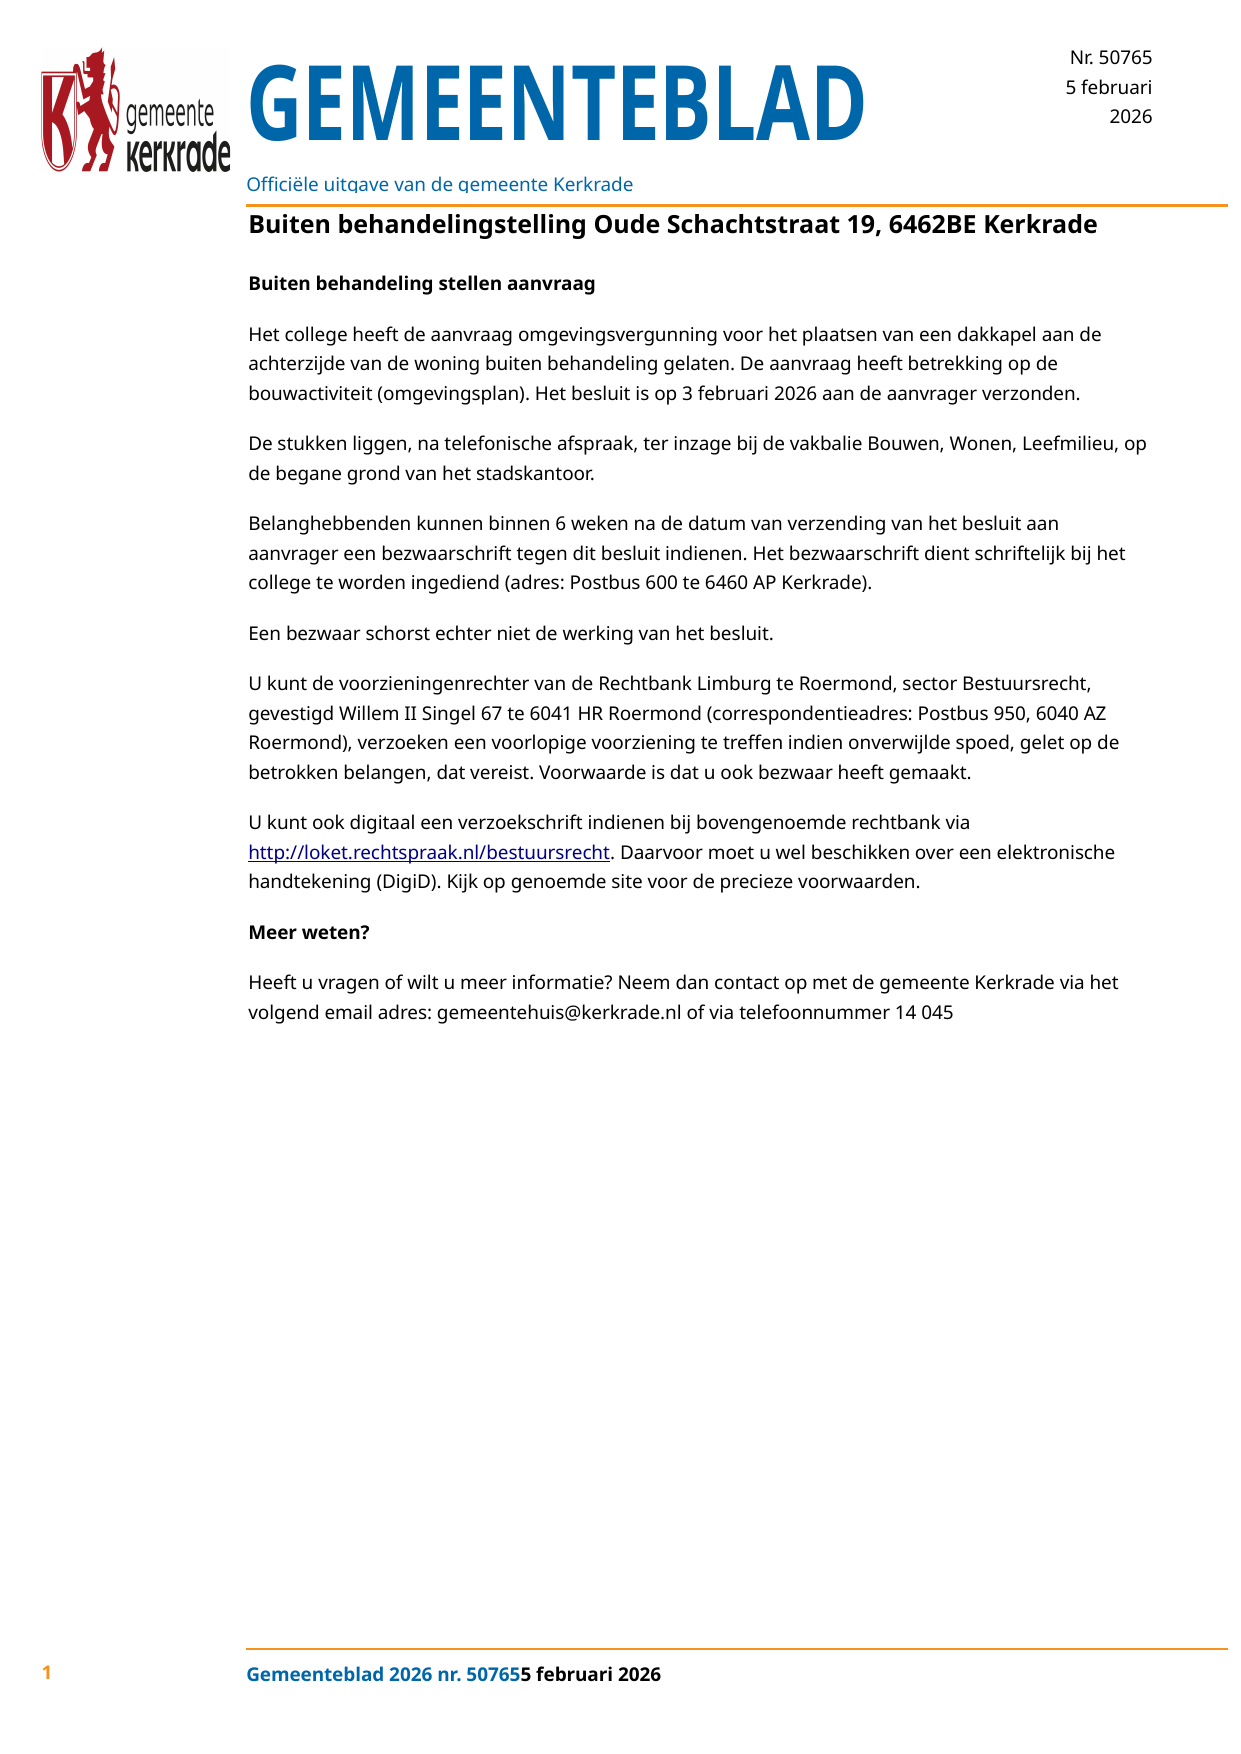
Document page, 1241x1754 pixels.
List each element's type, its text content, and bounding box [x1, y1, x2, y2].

text Buiten behandeling stellen aanvraag [248, 270, 1152, 296]
text U kunt de voorzieningenrechter van de Rechtbank Limburg te Roermond, sector Bestuursrecht, gevestigd Willem II Singel 67 te 6041 HR Roermond (correspondentieadres: Postbus 950, 6040 AZ Roermond), verzoeken een voorlopige voorziening te treffen indien onverwijlde spoed, gelet op de betrokken belangen, dat vereist. Voorwaarde is dat u ook bezwaar heeft gemaakt. [248, 670, 1152, 785]
text Meer weten? [248, 919, 1152, 945]
text De stukken liggen, na telefonische afspraak, ter inzage bij de vakbalie Bouwen, Wonen, Leefmilieu, op de begane grond van het stadskantoor. [248, 430, 1152, 486]
picture [41, 47, 231, 172]
text U kunt ook digitaal een verzoekschrift indienen bij bovengenoemde rechtbank via http://loket.rechtspraak.nl/bestuursrecht. Daarvoor moet u wel beschikken over een elektronische handtekening (DigiD). Kijk op genoemde site voor de precieze voorwaarden. [248, 809, 1152, 894]
text Belanghebbenden kunnen binnen 6 weken na de datum van verzending van het besluit aan aanvrager een bezwaarschrift tegen dit besluit indienen. Het bezwaarschrift dient schriftelijk bij het college te worden ingediend (adres: Postbus 600 te 6460 AP Kerkrade). [248, 510, 1152, 595]
text Een bezwaar schorst echter niet de werking van het besluit. [248, 620, 1152, 646]
text Heeft u vragen of wilt u meer informatie? Neem dan contact op met de gemeente Kerkrade via het volgend email adres: gemeentehuis@kerkrade.nl of via telefoonnummer 14 045 [248, 969, 1152, 1025]
text Buiten behandelingstelling Oude Schachtstraat 19, 6462BE Kerkrade [248, 207, 1152, 241]
text Het college heeft de aanvraag omgevingsvergunning voor het plaatsen van een dakkapel aan de achterzijde van de woning buiten behandeling gelaten. De aanvraag heeft betrekking op de bouwactiviteit (omgevingsplan). Het besluit is op 3 februari 2026 aan de aanvrager verzonden. [248, 321, 1152, 406]
